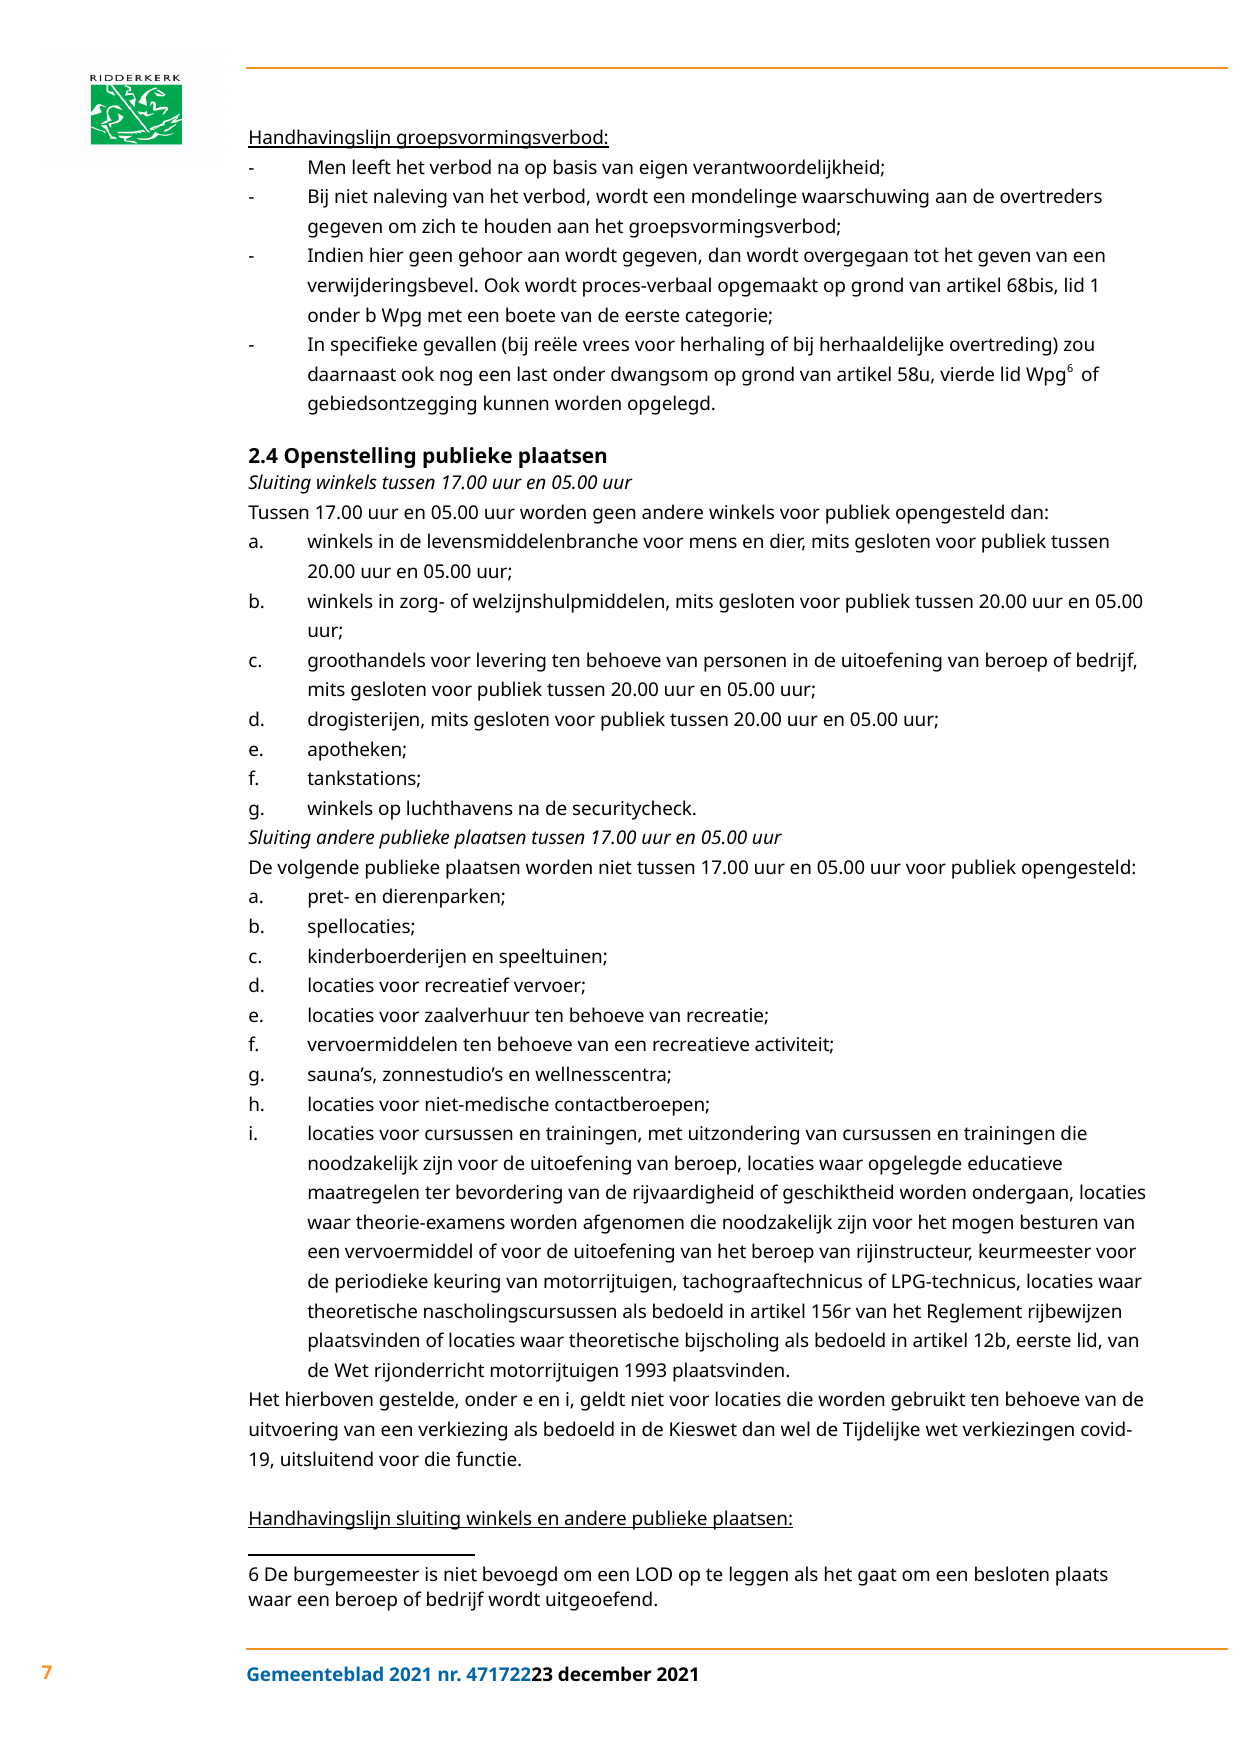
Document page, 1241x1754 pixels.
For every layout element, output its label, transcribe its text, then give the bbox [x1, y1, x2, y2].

list Bij niet naleving van het verbod, wordt een mondelinge waarschuwing aan de overtreders gegeven om zich te houden aan het groepsvormingsverbod; [248, 183, 1152, 239]
list spellocaties; [248, 913, 1152, 939]
list De burgemeester is niet bevoegd om een LOD op te leggen als het gaat om een besloten plaats waar een beroep of bedrijf wordt uitgeoefend. [248, 1561, 1152, 1612]
text 2.4 Openstelling publieke plaatsen [248, 441, 1152, 469]
text Sluiting andere publieke plaatsen tussen 17.00 uur en 05.00 uur [248, 824, 1152, 850]
list winkels in de levensmiddelenbranche voor mens en dier, mits gesloten voor publiek tussen 20.00 uur en 05.00 uur; [248, 529, 1152, 584]
list vervoermiddelen ten behoeve van een recreatieve activiteit; [248, 1032, 1152, 1057]
text Sluiting winkels tussen 17.00 uur en 05.00 uur [248, 469, 1152, 495]
text Handhavingslijn groepsvormingsverbod: [248, 124, 1152, 150]
list locaties voor cursussen en trainingen, met uitzondering van cursussen en trainingen die noodzakelijk zijn voor de uitoefening van beroep, locaties waar opgelegde educatieve maatregelen ter bevordering van de rijvaardigheid of geschiktheid worden ondergaan, locaties waar theorie-examens worden afgenomen die noodzakelijk zijn voor het mogen besturen van een vervoermiddel of voor de uitoefening van het beroep van rijinstructeur, keurmeester voor de periodieke keuring van motorrijtuigen, tachograaftechnicus of LPG-technicus, locaties waar theoretische nascholingscursussen als bedoeld in artikel 156r van het Reglement rijbewijzen plaatsvinden of locaties waar theoretische bijscholing als bedoeld in artikel 12b, eerste lid, van de Wet rijonderricht motorrijtuigen 1993 plaatsvinden. [248, 1120, 1152, 1383]
list locaties voor zaalverhuur ten behoeve van recreatie; [248, 1002, 1152, 1028]
text Het hierboven gestelde, onder e en i, geldt niet voor locaties die worden gebruikt ten behoeve van de uitvoering van een verkiezing als bedoeld in de Kieswet dan wel de Tijdelijke wet verkiezingen covid-19, uitsluitend voor die functie. [248, 1387, 1152, 1471]
list locaties voor niet-medische contactberoepen; [248, 1091, 1152, 1116]
list kinderboerderijen en speeltuinen; [248, 943, 1152, 968]
list groothandels voor levering ten behoeve van personen in de uitoefening van beroep of bedrijf, mits gesloten voor publiek tussen 20.00 uur en 05.00 uur; [248, 647, 1152, 702]
list In specifieke gevallen (bij reële vrees voor herhaling of bij herhaaldelijke overtreding) zou daarnaast ook nog een last onder dwangsom op grond van artikel 58u, vierde lid Wpg of gebiedsontzegging kunnen worden opgelegd. [248, 331, 1152, 416]
list winkels in zorg- of welzijnshulpmiddelen, mits gesloten voor publiek tussen 20.00 uur en 05.00 uur; [248, 588, 1152, 643]
text De volgende publieke plaatsen worden niet tussen 17.00 uur en 05.00 uur voor publiek opengesteld: [248, 854, 1152, 880]
list apotheken; [248, 736, 1152, 761]
list drogisterijen, mits gesloten voor publiek tussen 20.00 uur en 05.00 uur; [248, 706, 1152, 732]
list Men leeft het verbod na op basis van eigen verantwoordelijkheid; [248, 154, 1152, 180]
list sauna’s, zonnestudio’s en wellnesscentra; [248, 1061, 1152, 1087]
list locaties voor recreatief vervoer; [248, 972, 1152, 998]
text Handhavingslijn sluiting winkels en andere publieke plaatsen: [248, 1505, 1152, 1531]
list winkels op luchthavens na de securitycheck. [248, 795, 1152, 821]
list tankstations; [248, 765, 1152, 791]
text Tussen 17.00 uur en 05.00 uur worden geen andere winkels voor publiek opengesteld dan: [248, 499, 1152, 525]
picture [41, 47, 231, 172]
list Indien hier geen gehoor aan wordt gegeven, dan wordt overgegaan tot het geven van een verwijderingsbevel. Ook wordt proces-verbaal opgemaakt op grond van artikel 68bis, lid 1 onder b Wpg met een boete van de eerste categorie; [248, 243, 1152, 328]
list pret- en dierenparken; [248, 884, 1152, 909]
